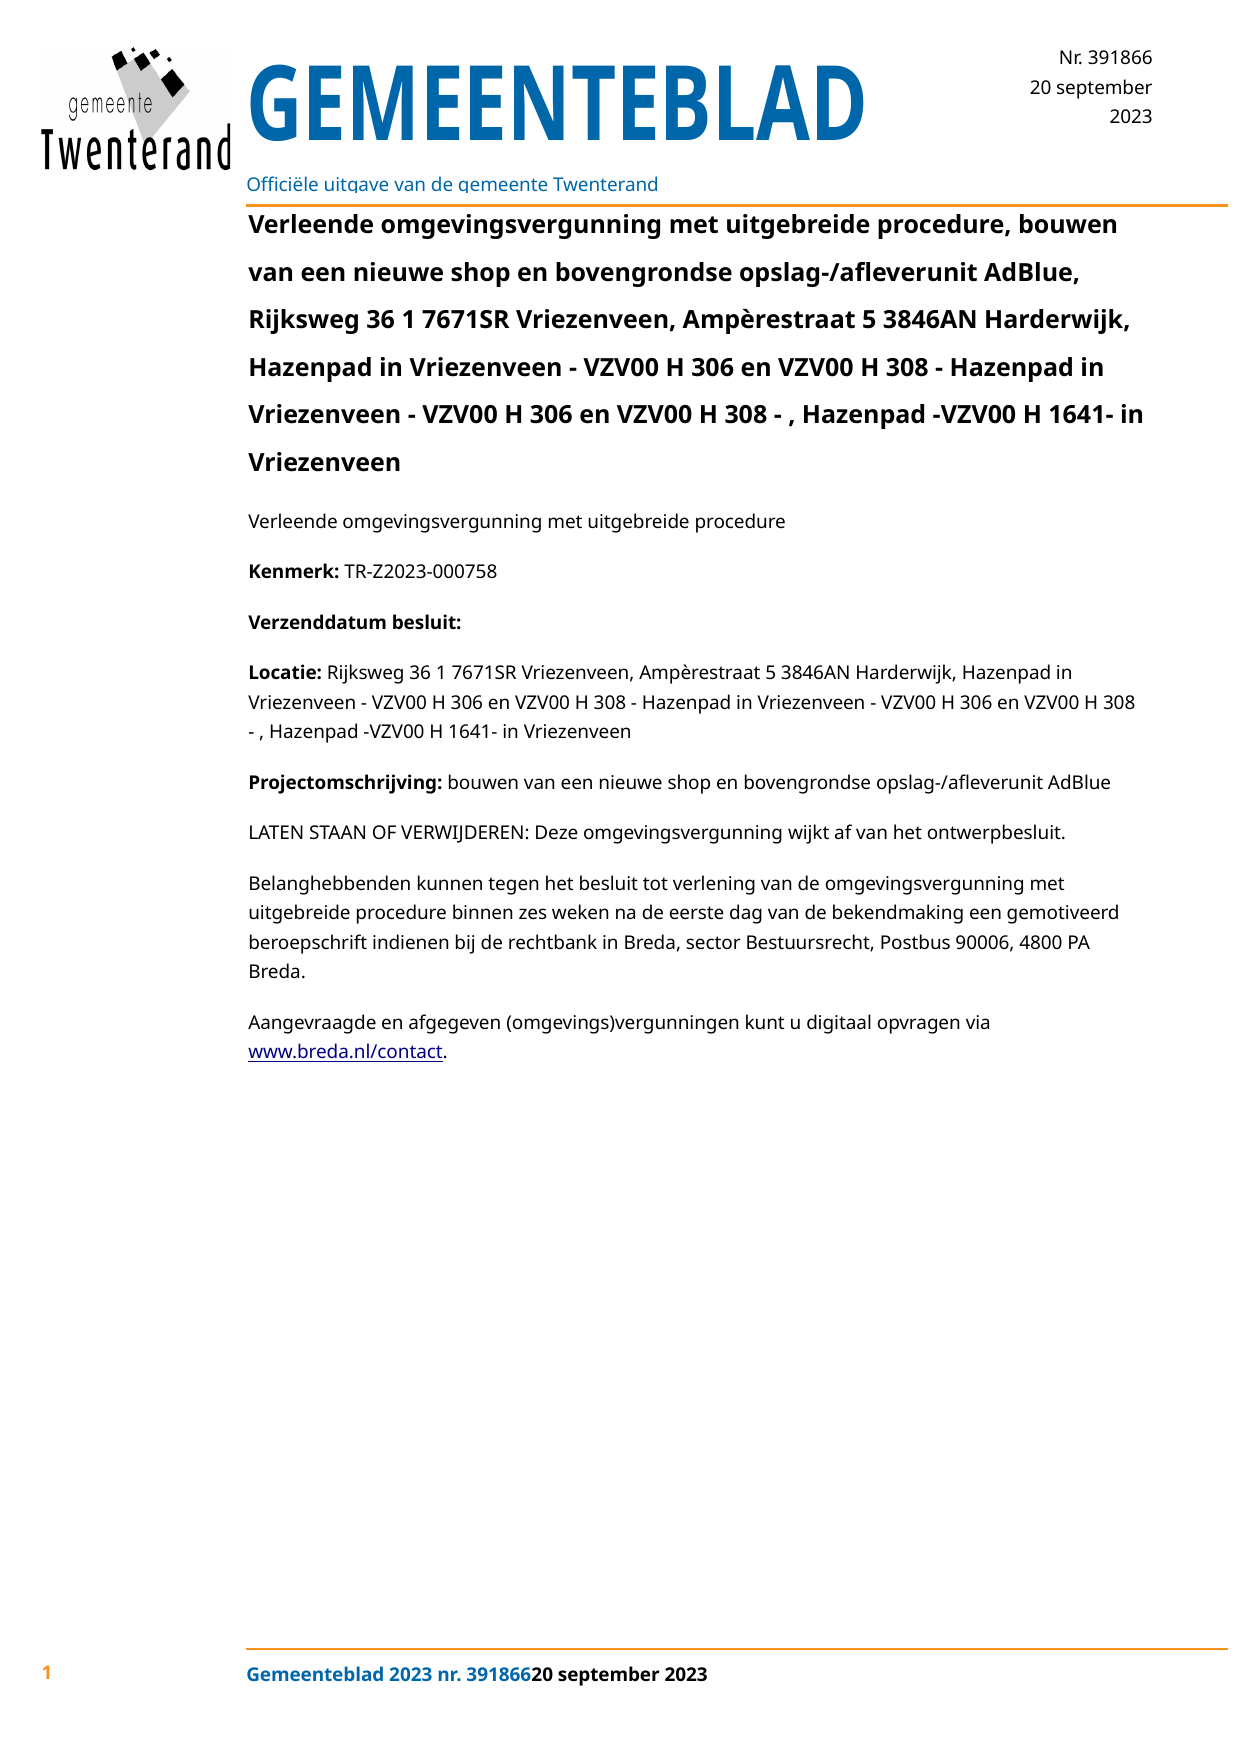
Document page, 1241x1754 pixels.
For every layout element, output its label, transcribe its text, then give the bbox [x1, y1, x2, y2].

text Projectomschrijving: bouwen van een nieuwe shop en bovengrondse opslag-/afleverunit AdBlue [248, 769, 1152, 795]
text Verzenddatum besluit: [248, 609, 1152, 635]
text LATEN STAAN OF VERWIJDEREN: Deze omgevingsvergunning wijkt af van het ontwerpbesluit. [248, 819, 1152, 845]
picture [41, 47, 231, 172]
text Belanghebbenden kunnen tegen het besluit tot verlening van de omgevingsvergunning met uitgebreide procedure binnen zes weken na de eerste dag van de bekendmaking een gemotiveerd beroepschrift indienen bij de rechtbank in Breda, sector Bestuursrecht, Postbus 90006, 4800 PA Breda. [248, 870, 1152, 984]
text Verleende omgevingsvergunning met uitgebreide procedure [248, 508, 1152, 534]
text Verleende omgevingsvergunning met uitgebreide procedure, bouwen van een nieuwe shop en bovengrondse opslag-/afleverunit AdBlue, Rijksweg 36 1 7671SR Vriezenveen, Ampèrestraat 5 3846AN Harderwijk, Hazenpad in Vriezenveen - VZV00 H 306 en VZV00 H 308 - Hazenpad in Vriezenveen - VZV00 H 306 en VZV00 H 308 - , Hazenpad -VZV00 H 1641- in Vriezenveen [248, 207, 1152, 479]
text Aangevraagde en afgegeven (omgevings)vergunningen kunt u digitaal opvragen via www.breda.nl/contact. [248, 1009, 1152, 1064]
text Kenmerk: TR-Z2023-000758 [248, 559, 1152, 584]
text Locatie: Rijksweg 36 1 7671SR Vriezenveen, Ampèrestraat 5 3846AN Harderwijk, Hazenpad in Vriezenveen - VZV00 H 306 en VZV00 H 308 - Hazenpad in Vriezenveen - VZV00 H 306 en VZV00 H 308 - , Hazenpad -VZV00 H 1641- in Vriezenveen [248, 659, 1152, 744]
